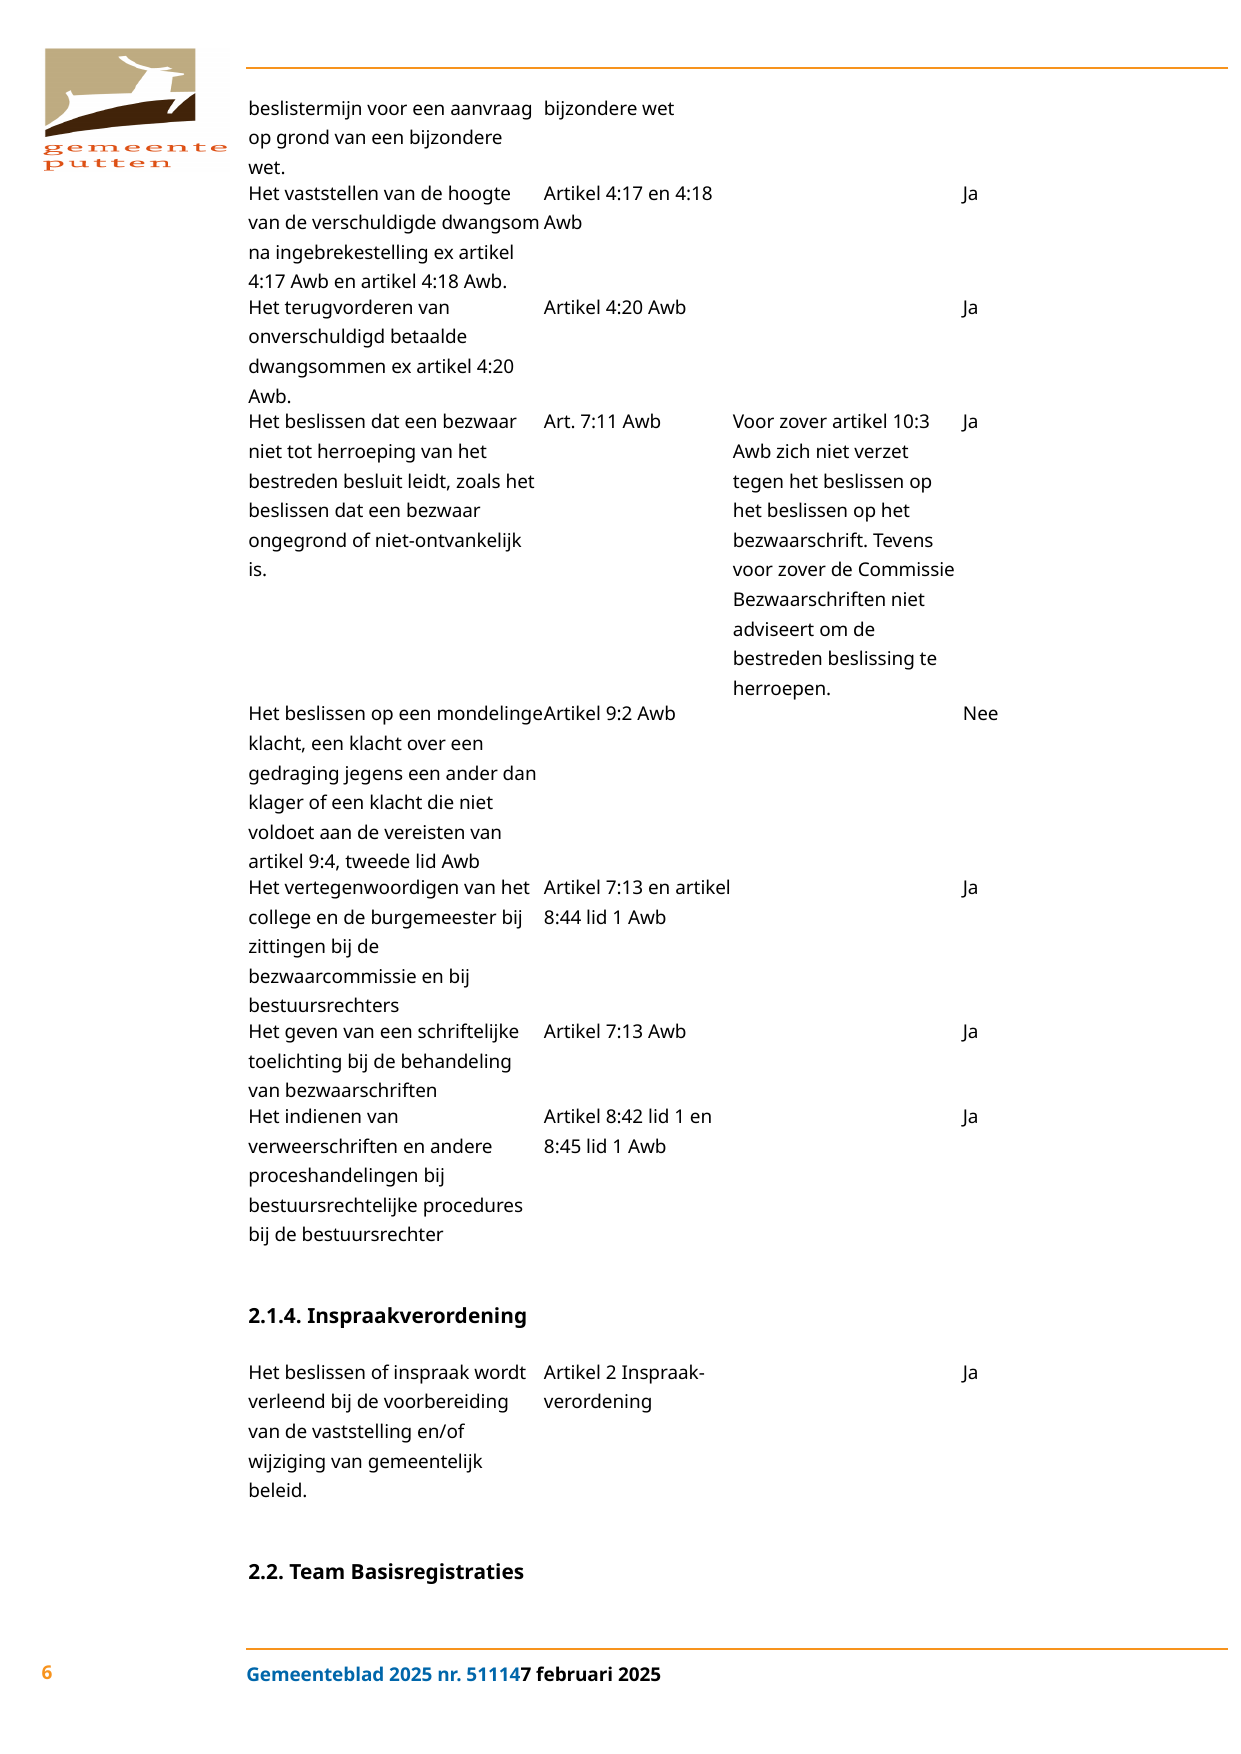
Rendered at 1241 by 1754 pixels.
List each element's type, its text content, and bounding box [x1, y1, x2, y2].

table_cell [733, 1018, 963, 1103]
text 2.2. Team Basisregistraties [248, 1557, 1152, 1585]
table_cell Nee [963, 701, 1152, 874]
table_cell [733, 701, 963, 874]
table_cell Ja [963, 409, 1152, 701]
table_cell Het vaststellen van de hoogte van de verschuldigde dwangsom na ingebrekestelling ex artikel 4:17 Awb en artikel 4:18 Awb. [248, 180, 544, 294]
table_cell Het indienen van verweerschriften en andere proceshandelingen bij bestuursrechtelijke procedures bij de bestuursrechter [248, 1103, 544, 1247]
table_cell [733, 874, 963, 1018]
table_cell Voor zover artikel 10:3 Awb zich niet verzet tegen het beslissen op het beslissen op het bezwaarschrift. Tevens voor zover de Commissie Bezwaarschriften niet adviseert om de bestreden beslissing te herroepen. [733, 409, 963, 701]
table_cell Het beslissen dat een bezwaar niet tot herroeping van het bestreden besluit leidt, zoals het beslissen dat een bezwaar ongegrond of niet-ontvankelijk is. [248, 409, 544, 701]
table_cell Artikel 4:20 Awb [544, 294, 733, 409]
table_cell [733, 180, 963, 294]
table_cell [733, 95, 963, 180]
table_cell Artikel 4:17 en 4:18 Awb [544, 180, 733, 294]
table_cell bijzondere wet [544, 95, 733, 180]
table_cell Het geven van een schriftelijke toelichting bij de behandeling van bezwaarschriften [248, 1018, 544, 1103]
table_cell Artikel 7:13 Awb [544, 1018, 733, 1103]
table_cell Het terugvorderen van onverschuldigd betaalde dwangsommen ex artikel 4:20 Awb. [248, 294, 544, 409]
picture [41, 47, 231, 172]
table_cell Ja [963, 1018, 1152, 1103]
table_cell Ja [963, 874, 1152, 1018]
table_cell Het beslissen op een mondelinge klacht, een klacht over een gedraging jegens een ander dan klager of een klacht die niet voldoet aan de vereisten van artikel 9:4, tweede lid Awb [248, 701, 544, 874]
table_cell [963, 95, 1152, 180]
table_cell Artikel 7:13 en artikel 8:44 lid 1 Awb [544, 874, 733, 1018]
table_cell Ja [963, 1103, 1152, 1247]
table_header Ja [963, 1359, 1152, 1503]
table_header [733, 1359, 963, 1503]
table_header Artikel 2 Inspraak-verordening [544, 1359, 733, 1503]
table_cell beslistermijn voor een aanvraag op grond van een bijzondere wet. [248, 95, 544, 180]
text 2.1.4. Inspraakverordening [248, 1301, 1152, 1329]
table_cell Het vertegenwoordigen van het college en de burgemeester bij zittingen bij de bezwaarcommissie en bij bestuursrechters [248, 874, 544, 1018]
table_cell Art. 7:11 Awb [544, 409, 733, 701]
table_cell Ja [963, 180, 1152, 294]
table_cell Ja [963, 294, 1152, 409]
table_cell [733, 294, 963, 409]
table_header Het beslissen of inspraak wordt verleend bij de voorbereiding van de vaststelling en/of wijziging van gemeentelijk beleid. [248, 1359, 544, 1503]
table_cell Artikel 9:2 Awb [544, 701, 733, 874]
table_cell [733, 1103, 963, 1247]
table_cell Artikel 8:42 lid 1 en 8:45 lid 1 Awb [544, 1103, 733, 1247]
